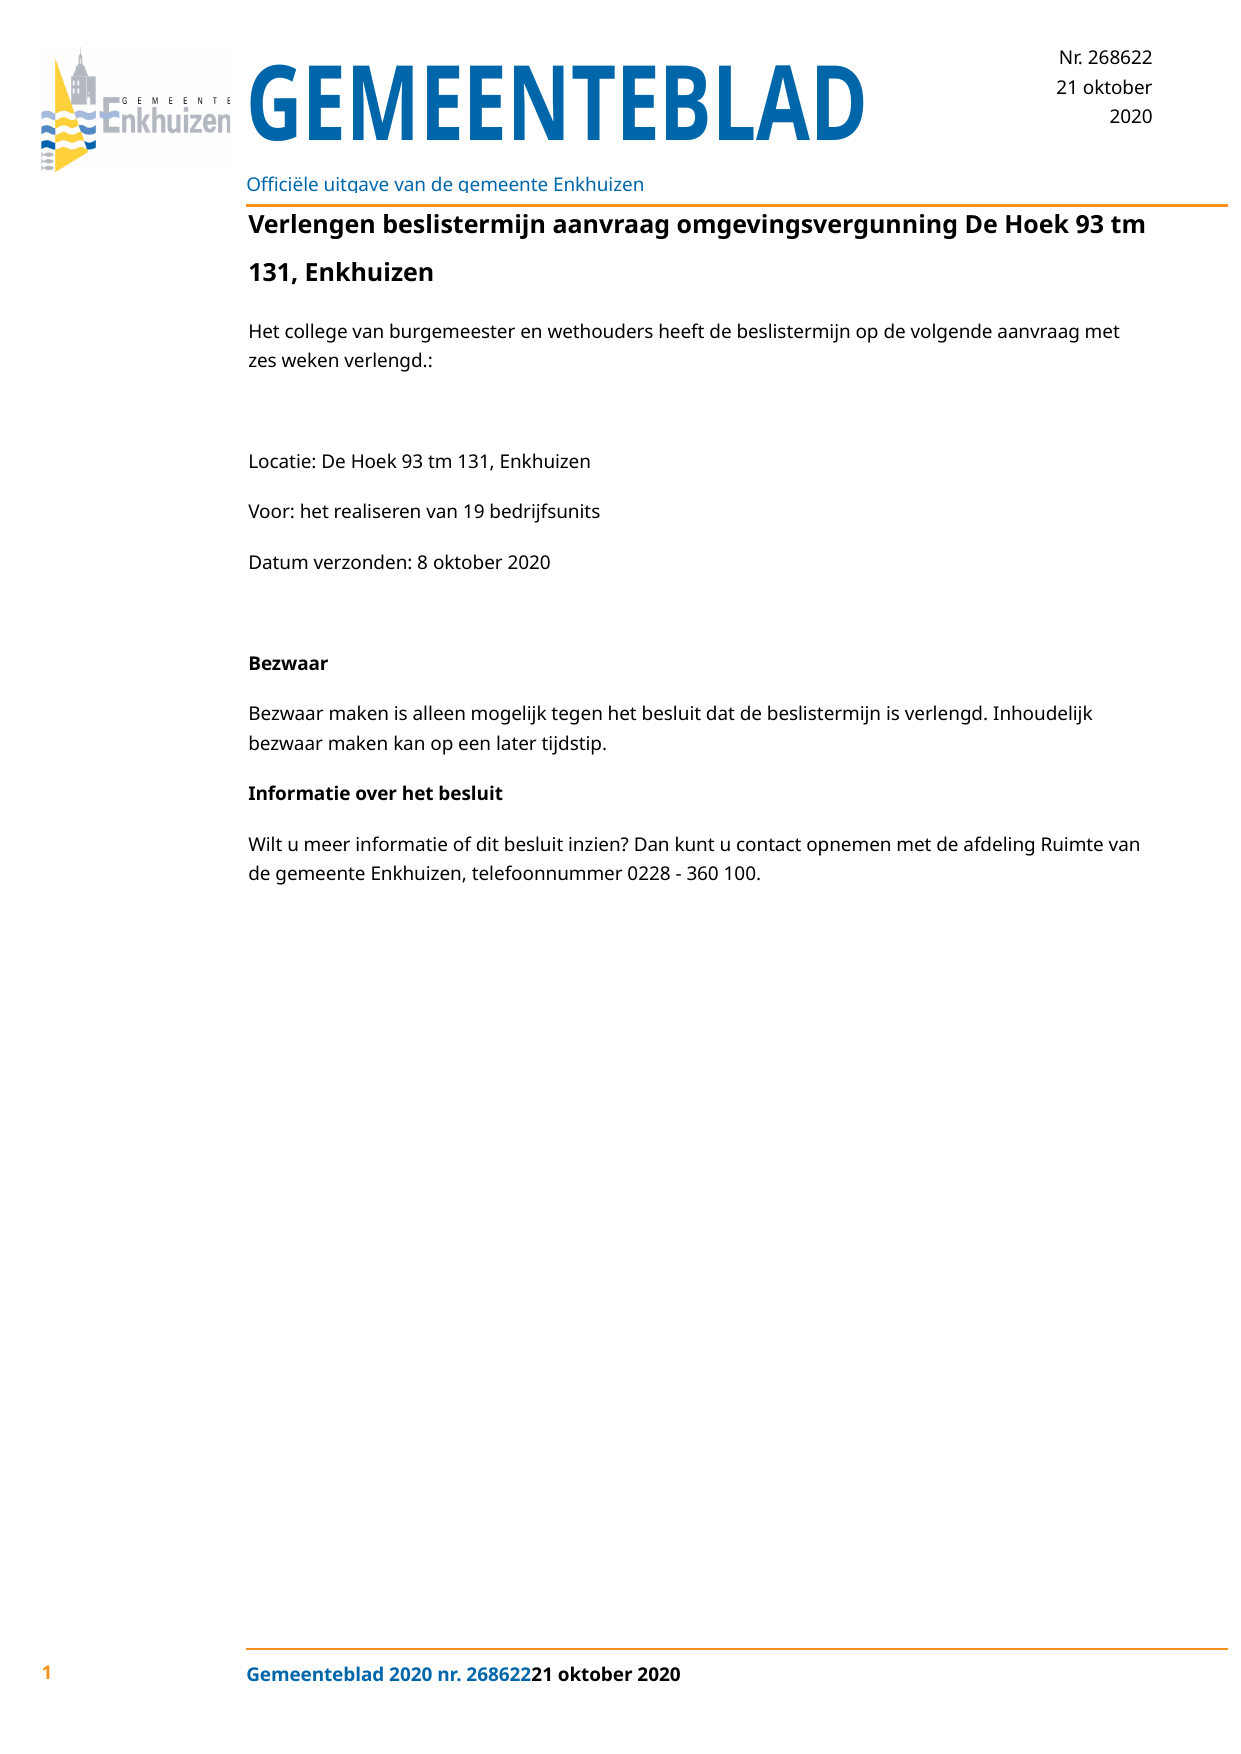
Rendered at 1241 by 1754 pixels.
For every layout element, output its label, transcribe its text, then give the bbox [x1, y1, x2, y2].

text Bezwaar maken is alleen mogelijk tegen het besluit dat de beslistermijn is verlengd. Inhoudelijk bezwaar maken kan op een later tijdstip. [248, 700, 1152, 756]
text Verlengen beslistermijn aanvraag omgevingsvergunning De Hoek 93 tm 131, Enkhuizen [248, 207, 1152, 288]
text Voor: het realiseren van 19 bedrijfsunits [248, 499, 1152, 524]
text Bezwaar [248, 650, 1152, 676]
text Datum verzonden: 8 oktober 2020 [248, 549, 1152, 575]
text Informatie over het besluit [248, 780, 1152, 806]
text Locatie: De Hoek 93 tm 131, Enkhuizen [248, 448, 1152, 474]
picture [41, 47, 231, 172]
text Wilt u meer informatie of dit besluit inzien? Dan kunt u contact opnemen met de afdeling Ruimte van de gemeente Enkhuizen, telefoonnummer 0228 - 360 100. [248, 831, 1152, 886]
text Het college van burgemeester en wethouders heeft de beslistermijn op de volgende aanvraag met zes weken verlengd.: [248, 318, 1152, 373]
